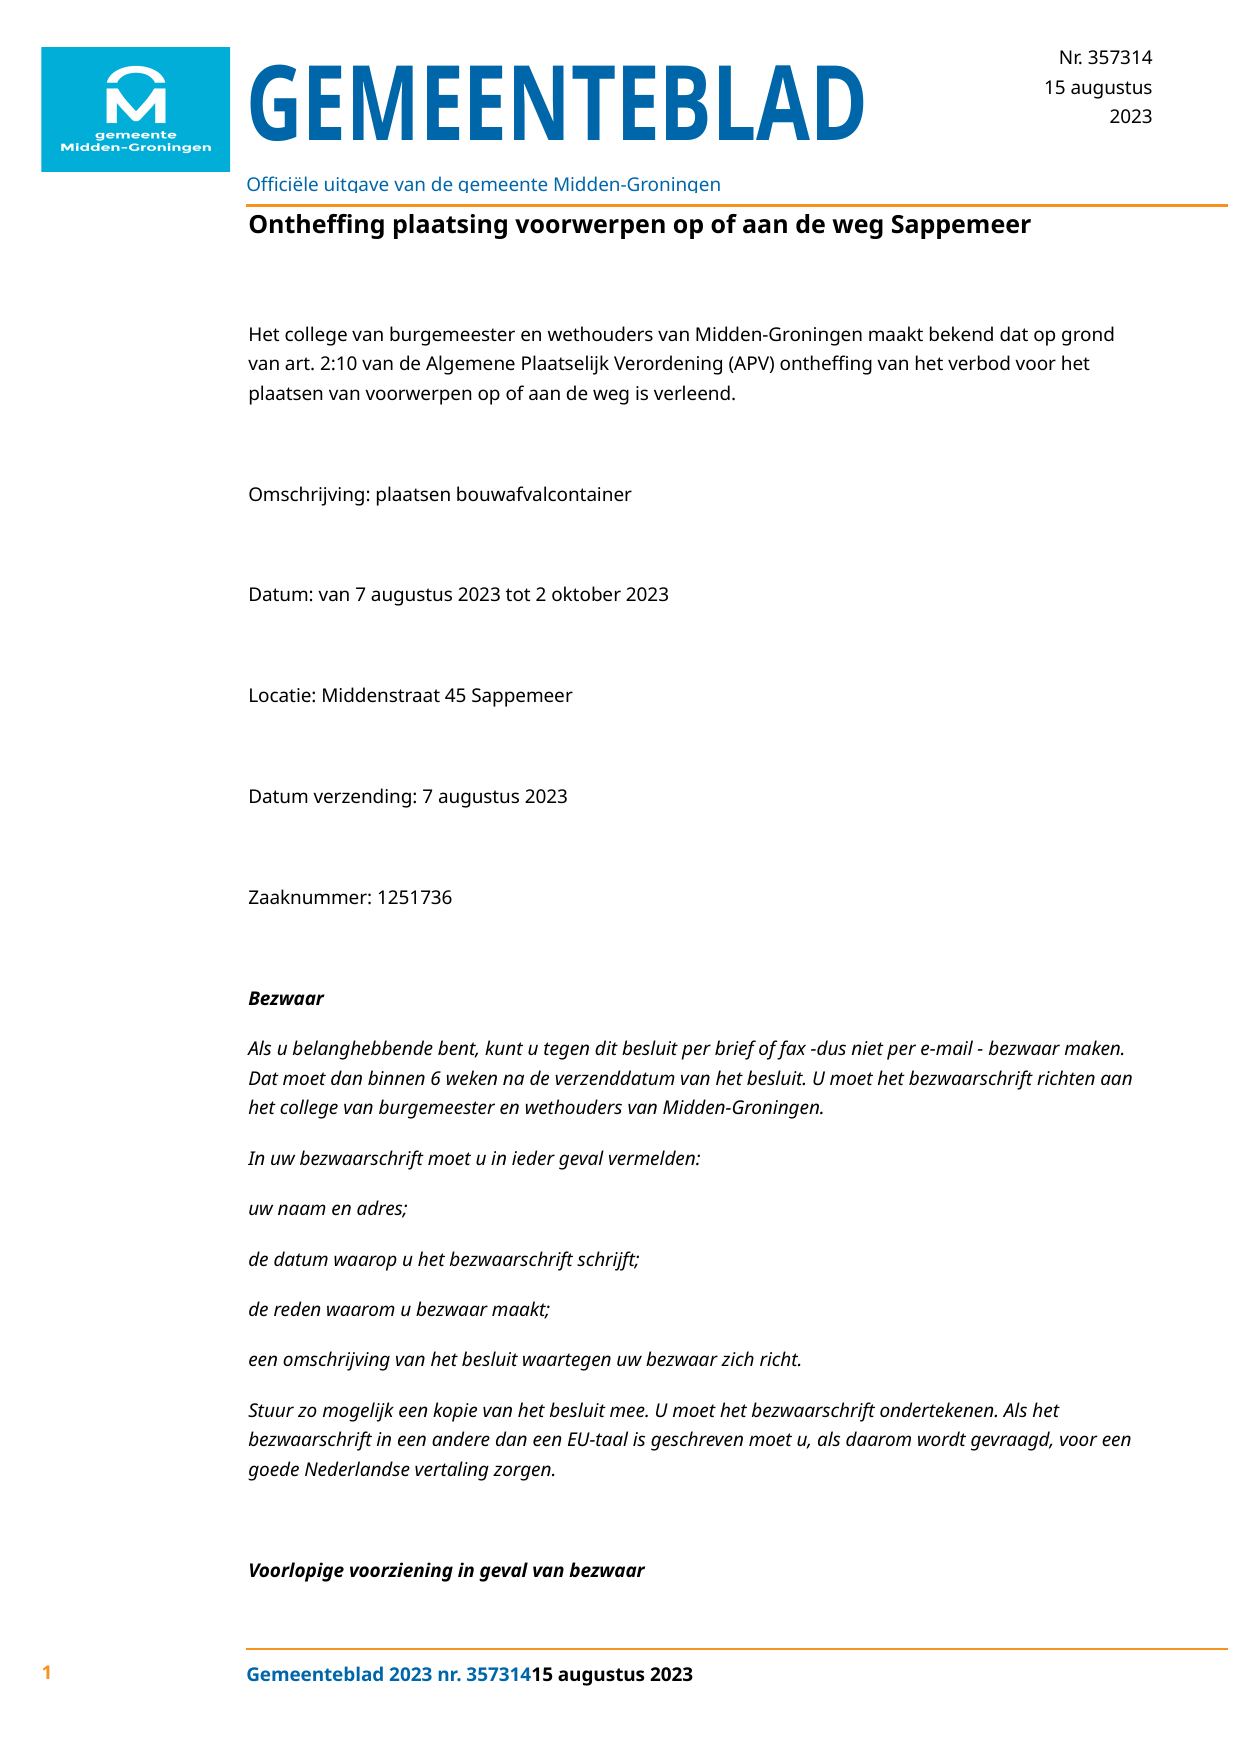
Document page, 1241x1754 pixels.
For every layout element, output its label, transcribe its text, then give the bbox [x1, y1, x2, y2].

text de datum waarop u het bezwaarschrift schrijft; [248, 1246, 1152, 1271]
picture [107, 89, 165, 122]
text Het college van burgemeester en wethouders van Midden-Groningen maakt bekend dat op grond van art. 2:10 van de Algemene Plaatselijk Verordening (APV) ontheffing van het verbod voor het plaatsen van voorwerpen op of aan de weg is verleend. [248, 321, 1152, 406]
text Omschrijving: plaatsen bouwafvalcontainer [248, 481, 1152, 506]
text Als u belanghebbende bent, kunt u tegen dit besluit per brief of fax -dus niet per e-mail - bezwaar maken. Dat moet dan binnen 6 weken na de verzenddatum van het besluit. U moet het bezwaarschrift richten aan het college van burgemeester en wethouders van Midden-Groningen. [248, 1035, 1152, 1120]
picture [184, 146, 190, 153]
text uw naam en adres; [248, 1195, 1152, 1221]
text In uw bezwaarschrift moet u in ieder geval vermelden: [248, 1145, 1152, 1171]
text Datum: van 7 augustus 2023 tot 2 oktober 2023 [248, 582, 1152, 607]
text Datum verzending: 7 augustus 2023 [248, 783, 1152, 809]
text Ontheffing plaatsing voorwerpen op of aan de weg Sappemeer [248, 207, 1152, 241]
text Bezwaar [248, 985, 1152, 1011]
picture [108, 66, 164, 82]
text Zaaknummer: 1251736 [248, 884, 1152, 910]
text een omschrijving van het besluit waartegen uw bezwaar zich richt. [248, 1347, 1152, 1372]
text de reden waarom u bezwaar maakt; [248, 1296, 1152, 1322]
text Voorlopige voorziening in geval van bezwaar [248, 1557, 1152, 1583]
text Locatie: Middenstraat 45 Sappemeer [248, 682, 1152, 708]
text Stuur zo mogelijk een kopie van het besluit mee. U moet het bezwaarschrift ondertekenen. Als het bezwaarschrift in een andere dan een EU-taal is geschreven moet u, als daarom wordt gevraagd, voor een goede Nederlandse vertaling zorgen. [248, 1397, 1152, 1482]
